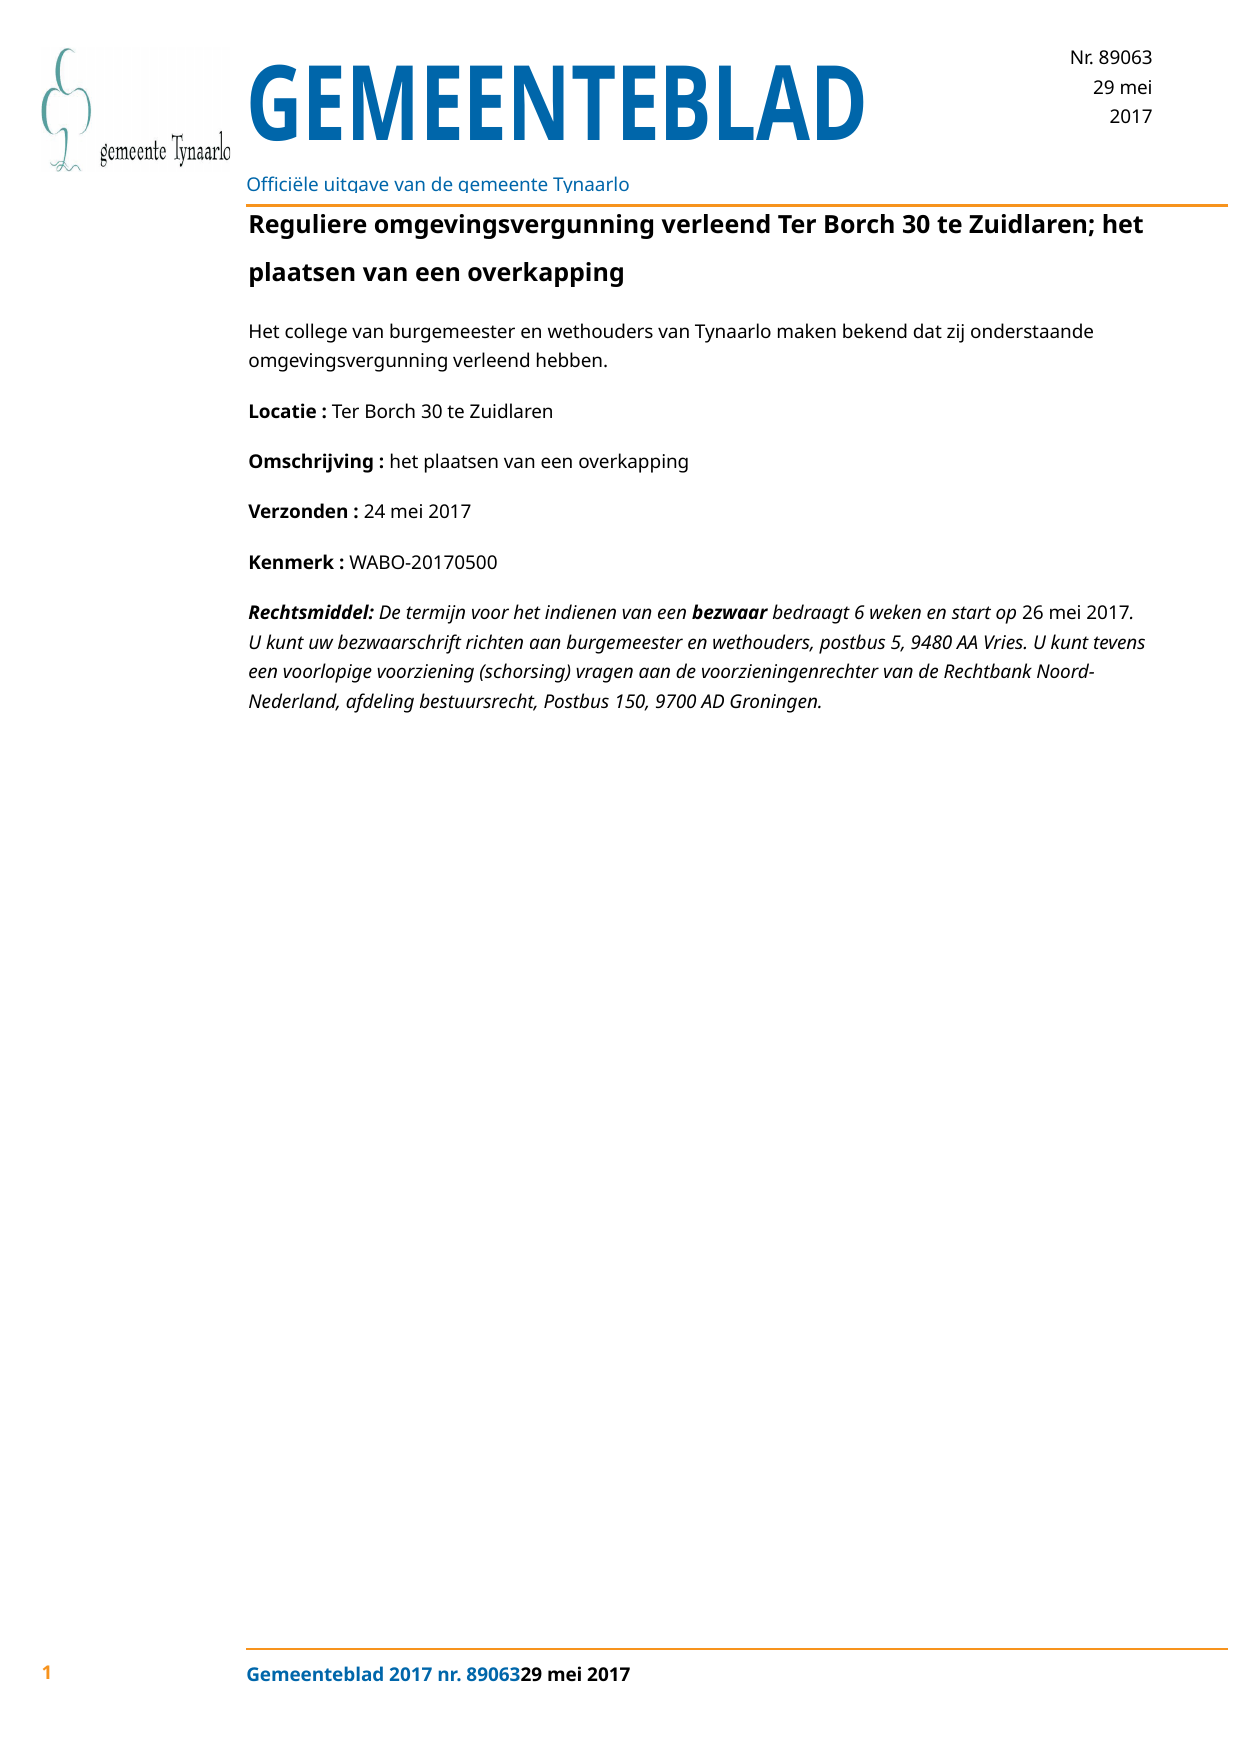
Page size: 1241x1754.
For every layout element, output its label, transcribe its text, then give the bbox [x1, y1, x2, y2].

picture [41, 47, 231, 172]
text Rechtsmiddel: De termijn voor het indienen van een bezwaar bedraagt 6 weken en start op 26 mei 2017. U kunt uw bezwaarschrift richten aan burgemeester en wethouders, postbus 5, 9480 AA Vries. U kunt tevens een voorlopige voorziening (schorsing) vragen aan de voorzieningenrechter van de Rechtbank Noord-Nederland, afdeling bestuursrecht, Postbus 150, 9700 AD Groningen. [248, 599, 1152, 714]
text Verzonden : 24 mei 2017 [248, 499, 1152, 524]
text Omschrijving : het plaatsen van een overkapping [248, 448, 1152, 474]
text Het college van burgemeester en wethouders van Tynaarlo maken bekend dat zij onderstaande omgevingsvergunning verleend hebben. [248, 318, 1152, 373]
text Kenmerk : WABO-20170500 [248, 549, 1152, 575]
text Reguliere omgevingsvergunning verleend Ter Borch 30 te Zuidlaren; het plaatsen van een overkapping [248, 207, 1152, 288]
text Locatie : Ter Borch 30 te Zuidlaren [248, 398, 1152, 424]
